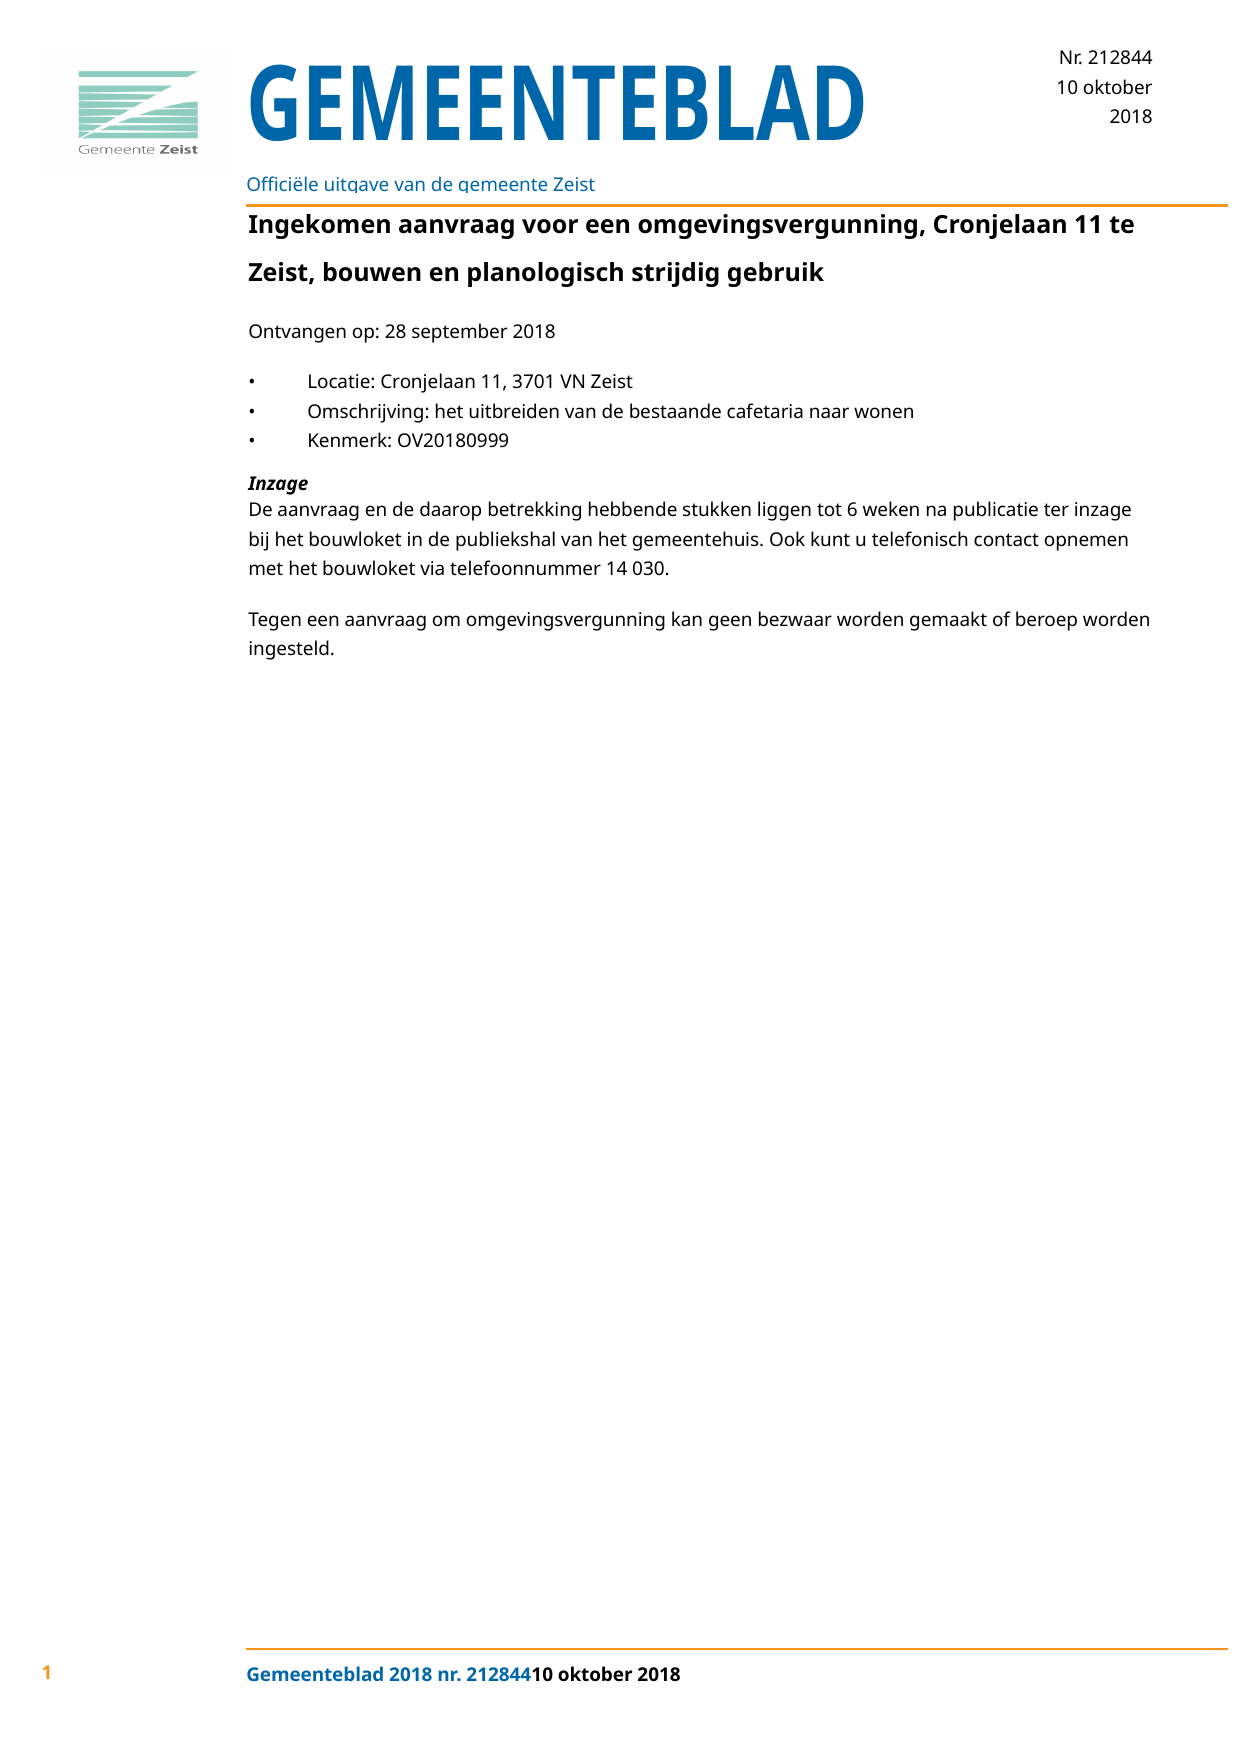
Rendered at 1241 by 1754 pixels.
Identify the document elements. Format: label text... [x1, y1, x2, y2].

list Kenmerk: OV20180999 [248, 427, 1152, 453]
list Omschrijving: het uitbreiden van de bestaande cafetaria naar wonen [248, 398, 1152, 424]
text Ingekomen aanvraag voor een omgevingsvergunning, Cronjelaan 11 te Zeist, bouwen en planologisch strijdig gebruik [248, 207, 1152, 288]
text Ontvangen op: 28 september 2018 [248, 318, 1152, 344]
list Locatie: Cronjelaan 11, 3701 VN Zeist [248, 368, 1152, 394]
text Inzage [248, 471, 1152, 496]
text De aanvraag en de daarop betrekking hebbende stukken liggen tot 6 weken na publicatie ter inzage bij het bouwloket in de publiekshal van het gemeentehuis. Ook kunt u telefonisch contact opnemen met het bouwloket via telefoonnummer 14 030. [248, 496, 1152, 581]
picture [41, 47, 231, 172]
text Tegen een aanvraag om omgevingsvergunning kan geen bezwaar worden gemaakt of beroep worden ingesteld. [248, 606, 1152, 661]
